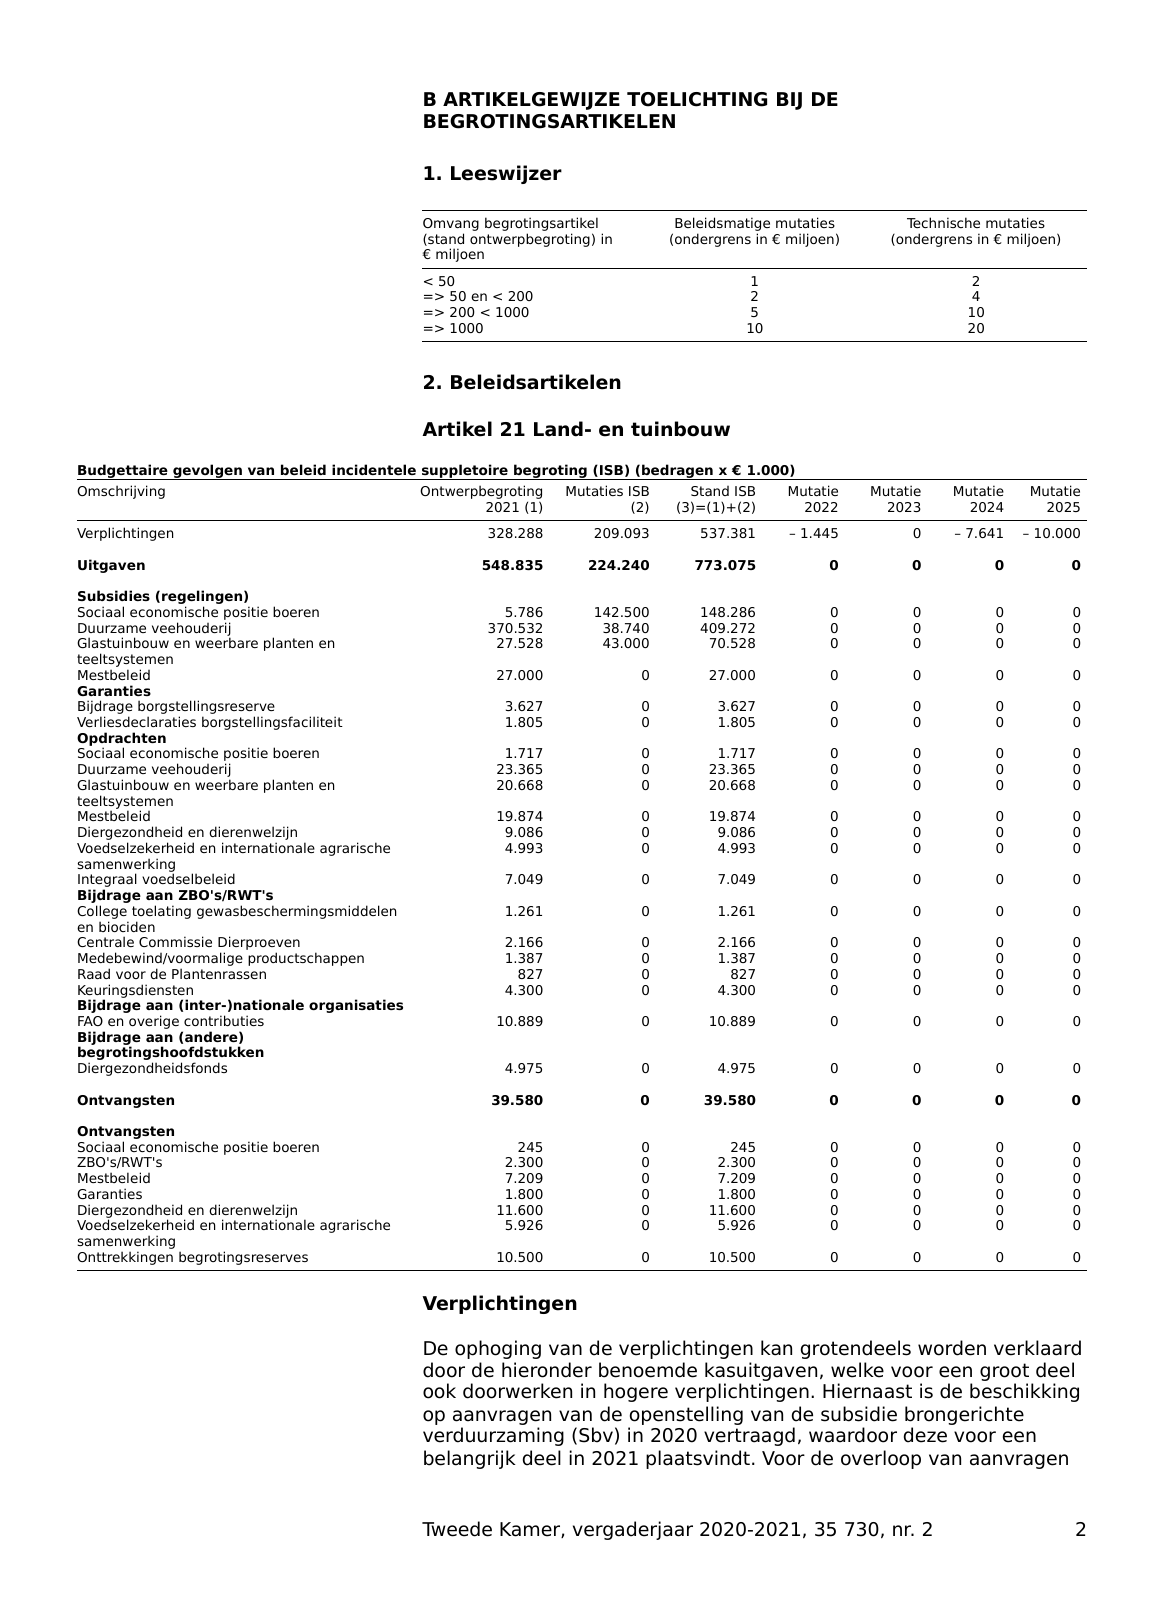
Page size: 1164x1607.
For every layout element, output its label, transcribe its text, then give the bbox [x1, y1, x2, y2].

table_cell 0 [1010, 967, 1087, 982]
table_cell [762, 684, 844, 699]
table_cell 0 [549, 1014, 655, 1029]
table_cell [927, 684, 1010, 699]
table_cell Mestbeleid [77, 809, 407, 825]
table_cell [408, 731, 549, 746]
table_cell Mutatie 2023 [845, 480, 927, 520]
table_cell 1.261 [655, 904, 762, 935]
table_cell => 50 en < 200 [422, 289, 644, 305]
table_cell [1010, 1124, 1087, 1139]
table_cell [1010, 1108, 1087, 1124]
table_cell [1010, 573, 1087, 589]
table_cell [762, 542, 844, 558]
table_cell 1.717 [408, 746, 549, 762]
table_cell 0 [549, 951, 655, 967]
subtitle Artikel 21 Land- en tuinbouw [422, 419, 1087, 441]
table_cell 142.500 [549, 605, 655, 621]
table_cell 0 [845, 982, 927, 998]
table_cell 38.740 [549, 621, 655, 636]
table_cell 0 [762, 778, 844, 809]
table_cell 0 [1010, 872, 1087, 888]
table_cell Bijdrage borgstellingsreserve [77, 699, 407, 715]
table_cell 0 [549, 967, 655, 982]
table_cell [927, 542, 1010, 558]
table_cell [845, 1108, 927, 1124]
table_cell 0 [845, 1218, 927, 1250]
table_cell 0 [845, 872, 927, 888]
table_cell Diergezondheid en dierenwelzijn [77, 1203, 407, 1218]
table_cell 0 [927, 1061, 1010, 1077]
table_cell 0 [1010, 951, 1087, 967]
table_cell Diergezondheidsfonds [77, 1061, 407, 1077]
table_cell [408, 888, 549, 904]
table_cell 0 [549, 762, 655, 778]
table_cell 0 [762, 1014, 844, 1029]
table_cell [762, 573, 844, 589]
table_cell 10 [865, 305, 1087, 321]
table_cell 39.580 [408, 1093, 549, 1108]
table_cell FAO en overige contributies [77, 1014, 407, 1029]
table_cell 0 [762, 1203, 844, 1218]
table_cell [408, 1030, 549, 1061]
subtitle 2. Beleidsartikelen [422, 372, 1087, 394]
table_cell 3.627 [655, 699, 762, 715]
table_cell [655, 542, 762, 558]
table_cell Onttrekkingen begrotingsreserves [77, 1250, 407, 1270]
table_cell 0 [845, 951, 927, 967]
table_cell [845, 998, 927, 1014]
table_cell 0 [1010, 746, 1087, 762]
table_cell 0 [549, 699, 655, 715]
table_cell [1010, 998, 1087, 1014]
table_cell Sociaal economische positie boeren [77, 1140, 407, 1155]
table_cell [655, 1124, 762, 1139]
table_cell 0 [927, 967, 1010, 982]
table_cell 0 [762, 872, 844, 888]
table_cell 0 [762, 967, 844, 982]
table_cell 1.717 [655, 746, 762, 762]
table_header Omvang begrotingsartikel (stand ontwerpbegroting) in € miljoen [422, 211, 644, 268]
table_cell 0 [927, 558, 1010, 573]
table_cell [655, 888, 762, 904]
table_cell [845, 684, 927, 699]
table_cell Centrale Commissie Dierproeven [77, 935, 407, 951]
table_cell 0 [762, 1140, 844, 1155]
table_cell 0 [1010, 825, 1087, 841]
table_cell Voedselzekerheid en internationale agrarische samenwerking [77, 841, 407, 872]
table_cell 0 [762, 809, 844, 825]
table_cell [408, 589, 549, 605]
table_cell 0 [549, 1061, 655, 1077]
table_cell 1.800 [655, 1187, 762, 1202]
table_cell 0 [927, 1250, 1010, 1270]
table_cell [408, 1077, 549, 1092]
table_cell 0 [762, 621, 844, 636]
table_cell 0 [1010, 1218, 1087, 1250]
table_cell 4.975 [408, 1061, 549, 1077]
table_cell 0 [549, 982, 655, 998]
table_cell 4 [865, 289, 1087, 305]
table_cell 27.000 [408, 668, 549, 683]
table_cell Mutatie 2025 [1010, 480, 1087, 520]
table_cell [927, 1077, 1010, 1092]
table_cell [655, 1077, 762, 1092]
table_cell 0 [549, 778, 655, 809]
table_cell [927, 573, 1010, 589]
table_cell [927, 1124, 1010, 1139]
table_cell 0 [845, 967, 927, 982]
table_cell 0 [1010, 778, 1087, 809]
table_cell [77, 1108, 407, 1124]
table_cell 0 [927, 1155, 1010, 1171]
table_cell 0 [762, 715, 844, 731]
table_cell Ontwerpbegroting 2021 (1) [408, 480, 549, 520]
table_cell 0 [927, 1218, 1010, 1250]
table_cell 0 [762, 699, 844, 715]
table_cell Mutatie 2022 [762, 480, 844, 520]
table_cell [762, 1124, 844, 1139]
table_cell [1010, 888, 1087, 904]
table_cell 27.528 [408, 636, 549, 668]
table_cell [408, 573, 549, 589]
table_cell 0 [1010, 1014, 1087, 1029]
table_cell 1.805 [408, 715, 549, 731]
table_cell 0 [927, 1171, 1010, 1187]
table_cell 224.240 [549, 558, 655, 573]
table_cell 0 [845, 636, 927, 668]
table_cell [762, 1030, 844, 1061]
table_cell [845, 542, 927, 558]
table_cell 0 [549, 872, 655, 888]
table_cell 0 [762, 982, 844, 998]
table_cell [845, 1124, 927, 1139]
table_cell 0 [927, 809, 1010, 825]
table_cell 0 [845, 841, 927, 872]
table_cell 0 [927, 1093, 1010, 1108]
table_cell [762, 1108, 844, 1124]
table_cell – 10.000 [1010, 521, 1087, 542]
table_cell Keuringsdiensten [77, 982, 407, 998]
table_cell => 200 < 1000 [422, 305, 644, 321]
table_cell [77, 573, 407, 589]
table_cell Verliesdeclaraties borgstellingsfaciliteit [77, 715, 407, 731]
table_cell 0 [927, 778, 1010, 809]
table_cell 0 [762, 746, 844, 762]
table_cell 0 [549, 935, 655, 951]
table_cell 0 [549, 1171, 655, 1187]
table_cell – 7.641 [927, 521, 1010, 542]
table_cell 328.288 [408, 521, 549, 542]
table_cell [655, 684, 762, 699]
table_cell 7.049 [655, 872, 762, 888]
table_cell 0 [762, 1061, 844, 1077]
table_cell Omschrijving [77, 480, 407, 520]
table_cell 0 [845, 1203, 927, 1218]
table_cell 773.075 [655, 558, 762, 573]
table_cell 7.209 [655, 1171, 762, 1187]
table_cell 0 [549, 1218, 655, 1250]
table_cell [655, 731, 762, 746]
table_cell 0 [1010, 715, 1087, 731]
table_cell 0 [927, 825, 1010, 841]
subtitle 1. Leeswijzer [422, 163, 1087, 185]
subtitle Verplichtingen [422, 1293, 1087, 1315]
table_cell 0 [845, 521, 927, 542]
table_cell 10.500 [408, 1250, 549, 1270]
table_cell Duurzame veehouderij [77, 621, 407, 636]
table_cell Mutatie 2024 [927, 480, 1010, 520]
table_cell 537.381 [655, 521, 762, 542]
table_cell [845, 1030, 927, 1061]
table_cell [655, 1030, 762, 1061]
table_cell 4.993 [655, 841, 762, 872]
table_cell Verplichtingen [77, 521, 407, 542]
table_cell [549, 998, 655, 1014]
table_cell 0 [1010, 668, 1087, 683]
table_cell [549, 1108, 655, 1124]
table_cell 0 [1010, 621, 1087, 636]
table_cell 20.668 [655, 778, 762, 809]
table_cell 0 [845, 668, 927, 683]
table_cell 0 [1010, 1250, 1087, 1270]
table_cell 0 [762, 1250, 844, 1270]
table_header Beleidsmatige mutaties (ondergrens in € miljoen) [644, 211, 865, 268]
table_cell 0 [927, 715, 1010, 731]
table_cell [845, 589, 927, 605]
table_cell 1.387 [408, 951, 549, 967]
table_cell [927, 1108, 1010, 1124]
table_cell 43.000 [549, 636, 655, 668]
table_cell Integraal voedselbeleid [77, 872, 407, 888]
table_cell 0 [845, 1250, 927, 1270]
table_cell 4.993 [408, 841, 549, 872]
table_cell 10.889 [408, 1014, 549, 1029]
table_cell 0 [1010, 904, 1087, 935]
table_cell Stand ISB (3)=(1)+(2) [655, 480, 762, 520]
table_cell 245 [655, 1140, 762, 1155]
table_cell 5.926 [655, 1218, 762, 1250]
table_cell Glastuinbouw en weerbare planten en teeltsystemen [77, 778, 407, 809]
table_cell 2 [865, 269, 1087, 289]
table_cell [655, 573, 762, 589]
table_cell 0 [845, 825, 927, 841]
table_cell 0 [845, 778, 927, 809]
table_cell Subsidies (regelingen) [77, 589, 407, 605]
table_cell 0 [762, 1093, 844, 1108]
table_cell 0 [1010, 1155, 1087, 1171]
table_cell 0 [762, 935, 844, 951]
table_cell 0 [845, 1014, 927, 1029]
table_cell 0 [927, 746, 1010, 762]
table_cell [549, 542, 655, 558]
table_cell [1010, 542, 1087, 558]
table_cell 0 [549, 825, 655, 841]
table_cell 70.528 [655, 636, 762, 668]
table_cell 9.086 [655, 825, 762, 841]
table_cell 0 [927, 621, 1010, 636]
table_cell Mestbeleid [77, 1171, 407, 1187]
table_cell [549, 1124, 655, 1139]
table_cell 0 [762, 605, 844, 621]
table_cell 0 [549, 1093, 655, 1108]
table_cell Garanties [77, 684, 407, 699]
table_cell 0 [549, 809, 655, 825]
table_cell Glastuinbouw en weerbare planten en teeltsystemen [77, 636, 407, 668]
table_cell 4.975 [655, 1061, 762, 1077]
table_cell 0 [845, 1155, 927, 1171]
table_cell 0 [927, 841, 1010, 872]
table_cell [549, 888, 655, 904]
table_cell 0 [845, 935, 927, 951]
table_cell 2.166 [408, 935, 549, 951]
table_cell Bijdrage aan ZBO's/RWT's [77, 888, 407, 904]
table_cell 0 [1010, 982, 1087, 998]
table_cell 0 [927, 951, 1010, 967]
table_cell 1.800 [408, 1187, 549, 1202]
table_cell Diergezondheid en dierenwelzijn [77, 825, 407, 841]
table_cell 0 [845, 904, 927, 935]
table_cell – 1.445 [762, 521, 844, 542]
table_cell [927, 1030, 1010, 1061]
table_cell 11.600 [655, 1203, 762, 1218]
table_cell 2.166 [655, 935, 762, 951]
table_cell College toelating gewasbeschermingsmiddelen en biociden [77, 904, 407, 935]
table_cell 0 [549, 1250, 655, 1270]
table_cell Bijdrage aan (andere) begrotingshoofdstukken [77, 1030, 407, 1061]
table_cell 0 [549, 746, 655, 762]
table_cell 0 [927, 872, 1010, 888]
table_cell 0 [762, 1155, 844, 1171]
table_cell Medebewind/voormalige productschappen [77, 951, 407, 967]
table_cell 0 [549, 1187, 655, 1202]
table_cell 0 [1010, 841, 1087, 872]
table_cell 0 [845, 809, 927, 825]
table_cell 2 [644, 289, 865, 305]
table_cell 1.387 [655, 951, 762, 967]
table_cell 0 [549, 1140, 655, 1155]
table_cell 2.300 [655, 1155, 762, 1171]
table_cell Voedselzekerheid en internationale agrarische samenwerking [77, 1218, 407, 1250]
table_header Technische mutaties (ondergrens in € miljoen) [865, 211, 1087, 268]
table_cell [549, 589, 655, 605]
table_cell 0 [927, 1203, 1010, 1218]
table_cell 0 [927, 699, 1010, 715]
table_cell 0 [845, 746, 927, 762]
table_cell 0 [845, 1171, 927, 1187]
table_cell 0 [845, 699, 927, 715]
table_cell [762, 888, 844, 904]
table_cell Mutaties ISB (2) [549, 480, 655, 520]
table_cell Opdrachten [77, 731, 407, 746]
table_cell [549, 1030, 655, 1061]
table_cell 0 [549, 1203, 655, 1218]
table_cell 39.580 [655, 1093, 762, 1108]
table_cell [762, 589, 844, 605]
table_cell 245 [408, 1140, 549, 1155]
table_cell 370.532 [408, 621, 549, 636]
table_cell 0 [927, 1140, 1010, 1155]
table_cell [77, 1077, 407, 1092]
table_cell 20.668 [408, 778, 549, 809]
table_cell [408, 1108, 549, 1124]
table_cell Ontvangsten [77, 1093, 407, 1108]
table_cell [1010, 731, 1087, 746]
table_cell 0 [1010, 935, 1087, 951]
table_cell 0 [549, 1155, 655, 1171]
table_cell 0 [927, 1187, 1010, 1202]
table_cell 0 [549, 715, 655, 731]
table_cell 0 [927, 935, 1010, 951]
table_cell [1010, 1030, 1087, 1061]
table_cell [927, 998, 1010, 1014]
table_cell [549, 1077, 655, 1092]
table_cell 5 [644, 305, 865, 321]
table_cell 0 [1010, 605, 1087, 621]
table_cell 0 [1010, 1140, 1087, 1155]
table_cell 5.926 [408, 1218, 549, 1250]
subtitle B ARTIKELGEWIJZE TOELICHTING BIJ DE BEGROTINGSARTIKELEN [422, 89, 1087, 133]
table_cell 0 [762, 825, 844, 841]
table_cell 0 [1010, 636, 1087, 668]
table_cell 0 [927, 762, 1010, 778]
table_cell 10 [644, 321, 865, 341]
table_cell [762, 731, 844, 746]
table_cell [845, 573, 927, 589]
table_cell 0 [762, 762, 844, 778]
table_cell 0 [845, 715, 927, 731]
table_cell Raad voor de Plantenrassen [77, 967, 407, 982]
table_cell [1010, 1077, 1087, 1092]
table_cell [1010, 589, 1087, 605]
table_cell 0 [762, 904, 844, 935]
table_cell 0 [1010, 558, 1087, 573]
table_cell 0 [927, 1014, 1010, 1029]
table_cell 0 [1010, 809, 1087, 825]
table_cell 19.874 [408, 809, 549, 825]
table_cell 4.300 [655, 982, 762, 998]
table_cell 0 [845, 605, 927, 621]
table_cell 0 [549, 841, 655, 872]
table_cell 0 [927, 904, 1010, 935]
table_cell [408, 1124, 549, 1139]
table_cell 11.600 [408, 1203, 549, 1218]
table_cell Duurzame veehouderij [77, 762, 407, 778]
table_cell 0 [1010, 1093, 1087, 1108]
table_cell 0 [549, 904, 655, 935]
table_cell [655, 998, 762, 1014]
table_cell 148.286 [655, 605, 762, 621]
table_cell 209.093 [549, 521, 655, 542]
table_cell [549, 573, 655, 589]
table_cell Garanties [77, 1187, 407, 1202]
table_cell 10.889 [655, 1014, 762, 1029]
table_cell 1.805 [655, 715, 762, 731]
table_cell 23.365 [655, 762, 762, 778]
table_cell 20 [865, 321, 1087, 341]
table_cell 0 [1010, 1171, 1087, 1187]
table_cell 0 [762, 951, 844, 967]
table_cell 0 [1010, 1061, 1087, 1077]
table_cell 9.086 [408, 825, 549, 841]
table_cell [927, 731, 1010, 746]
table_cell 0 [549, 668, 655, 683]
table_cell ZBO's/RWT's [77, 1155, 407, 1171]
table_cell Uitgaven [77, 558, 407, 573]
table_cell 827 [408, 967, 549, 982]
table_cell 0 [927, 982, 1010, 998]
table_cell 2.300 [408, 1155, 549, 1171]
table_cell 0 [845, 1140, 927, 1155]
table_cell [655, 1108, 762, 1124]
table_cell 0 [762, 636, 844, 668]
table_cell [1010, 684, 1087, 699]
table_cell [655, 589, 762, 605]
table_cell [927, 589, 1010, 605]
table_cell 0 [1010, 1203, 1087, 1218]
table_cell Sociaal economische positie boeren [77, 746, 407, 762]
table_cell 23.365 [408, 762, 549, 778]
table_cell [549, 731, 655, 746]
table_cell 0 [762, 668, 844, 683]
table_cell 0 [845, 1187, 927, 1202]
table_cell 827 [655, 967, 762, 982]
table_cell 0 [845, 621, 927, 636]
table_cell 0 [927, 605, 1010, 621]
table_cell Sociaal economische positie boeren [77, 605, 407, 621]
table_cell 0 [1010, 699, 1087, 715]
table_cell 0 [927, 636, 1010, 668]
table_cell 7.049 [408, 872, 549, 888]
table_cell => 1000 [422, 321, 644, 341]
table_cell 5.786 [408, 605, 549, 621]
table_cell 0 [762, 1187, 844, 1202]
table_cell 0 [762, 1218, 844, 1250]
table_cell 1 [644, 269, 865, 289]
table_cell 7.209 [408, 1171, 549, 1187]
table_cell 10.500 [655, 1250, 762, 1270]
table_cell 4.300 [408, 982, 549, 998]
table_cell [762, 998, 844, 1014]
table_cell [845, 731, 927, 746]
table_cell 0 [1010, 1187, 1087, 1202]
table_cell 19.874 [655, 809, 762, 825]
table_cell [762, 1077, 844, 1092]
text De ophoging van de verplichtingen kan grotendeels worden verklaard door de hieronder benoemde kasuitgaven, welke voor een groot deel ook doorwerken in hogere verplichtingen. Hiernaast is de beschikking op aanvragen van de openstelling van de subsidie brongerichte verduurzaming (Sbv) in 2020 vertraagd, waardoor deze voor een belangrijk deel in 2021 plaatsvindt. Voor de overloop van aanvragen [422, 1337, 1087, 1469]
table_cell 548.835 [408, 558, 549, 573]
table_cell [408, 542, 549, 558]
table_cell [408, 684, 549, 699]
table_cell Mestbeleid [77, 668, 407, 683]
table_cell [845, 1077, 927, 1092]
table_cell [408, 998, 549, 1014]
table_cell 0 [927, 668, 1010, 683]
table_cell 0 [845, 1061, 927, 1077]
table_cell 0 [845, 1093, 927, 1108]
table_cell [77, 542, 407, 558]
table_cell 27.000 [655, 668, 762, 683]
table_cell 1.261 [408, 904, 549, 935]
table_cell [549, 684, 655, 699]
table_cell 0 [1010, 762, 1087, 778]
table_cell 0 [845, 762, 927, 778]
table_header Budgettaire gevolgen van beleid incidentele suppletoire begroting (ISB) (bedragen x € 1.000) [77, 463, 1087, 478]
table_cell Bijdrage aan (inter-)nationale organisaties [77, 998, 407, 1014]
table_cell 0 [762, 558, 844, 573]
table_cell [845, 888, 927, 904]
table_cell 3.627 [408, 699, 549, 715]
table_cell 0 [845, 558, 927, 573]
table_cell 0 [762, 1171, 844, 1187]
table_cell 0 [762, 841, 844, 872]
table_cell Ontvangsten [77, 1124, 407, 1139]
table_cell 409.272 [655, 621, 762, 636]
table_cell [927, 888, 1010, 904]
table_cell < 50 [422, 269, 644, 289]
